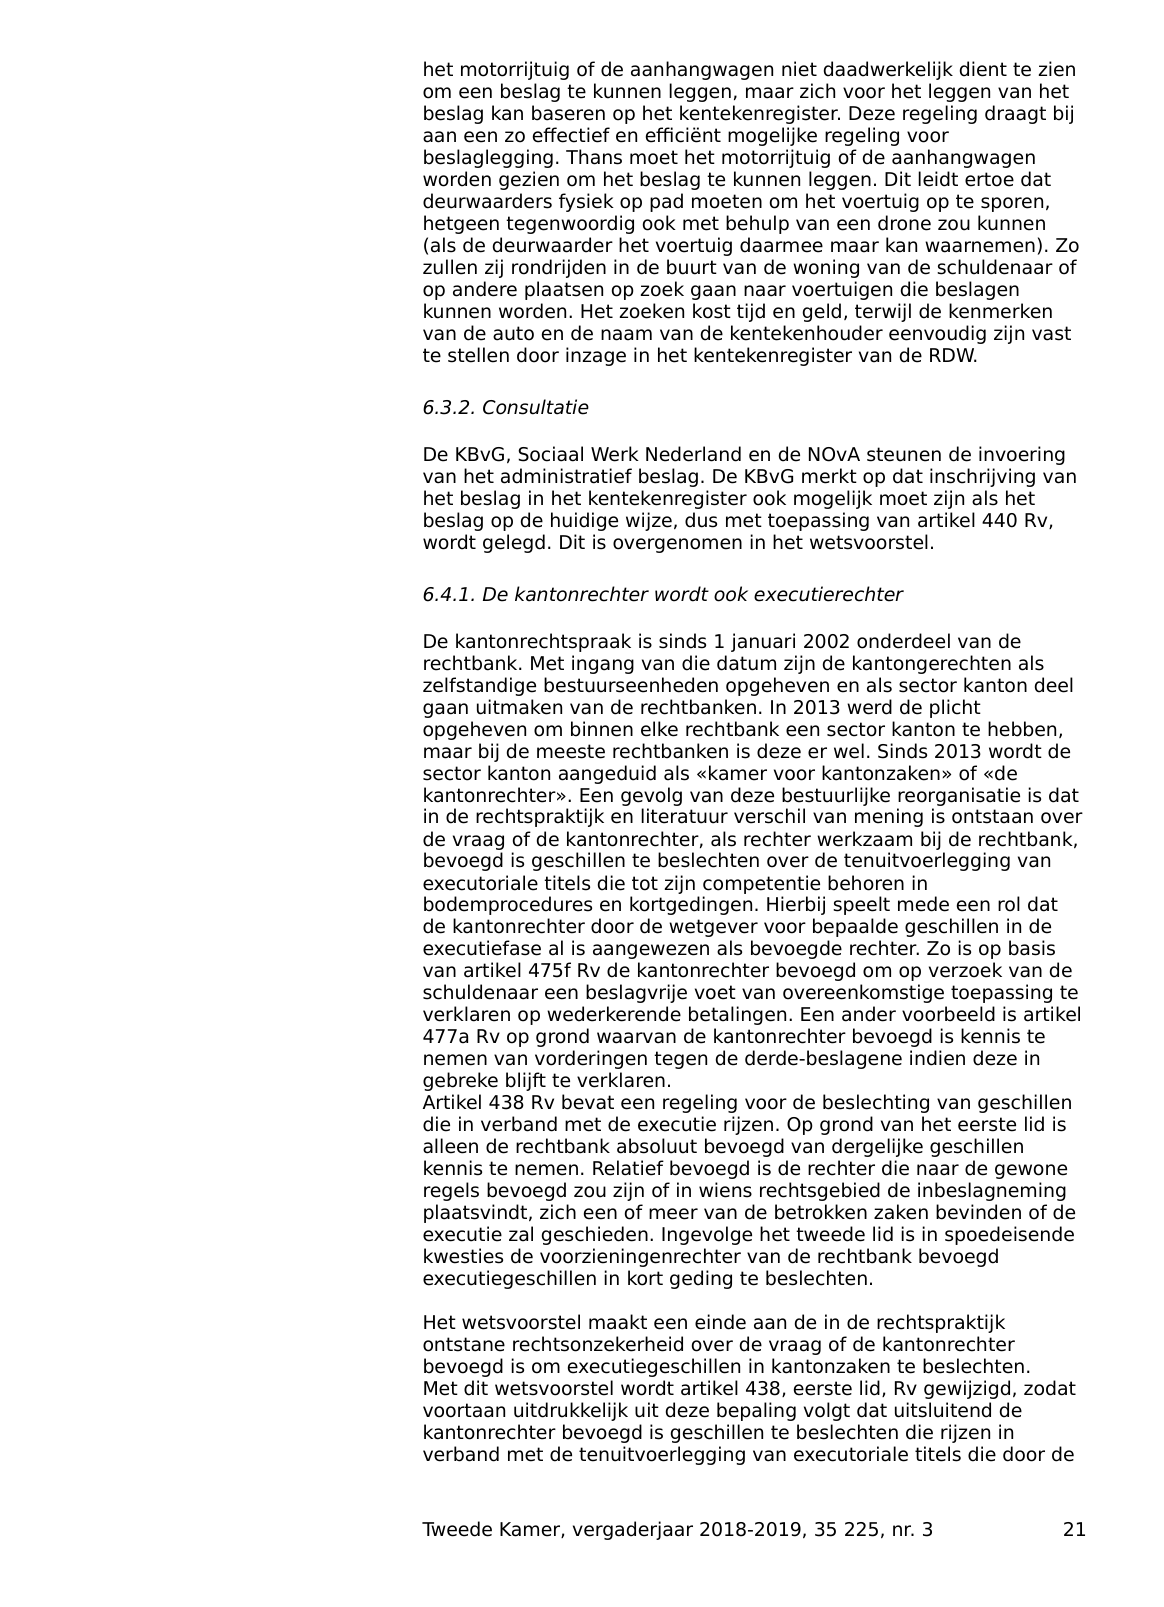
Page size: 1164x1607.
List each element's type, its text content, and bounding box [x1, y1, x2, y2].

subtitle 6.3.2. Consultatie [422, 397, 1087, 419]
text Het wetsvoorstel maakt een einde aan de in de rechtspraktijk ontstane rechtsonzekerheid over de vraag of de kantonrechter bevoegd is om executiegeschillen in kantonzaken te beslechten. [422, 1312, 1087, 1378]
text Met dit wetsvoorstel wordt artikel 438, eerste lid, Rv gewijzigd, zodat voortaan uitdrukkelijk uit deze bepaling volgt dat uitsluitend de kantonrechter bevoegd is geschillen te beslechten die rijzen in verband met de tenuitvoerlegging van executoriale titels die door de [422, 1378, 1087, 1466]
text Artikel 438 Rv bevat een regeling voor de beslechting van geschillen die in verband met de executie rijzen. Op grond van het eerste lid is alleen de rechtbank absoluut bevoegd van dergelijke geschillen kennis te nemen. Relatief bevoegd is de rechter die naar de gewone regels bevoegd zou zijn of in wiens rechtsgebied de inbeslagneming plaatsvindt, zich een of meer van de betrokken zaken bevinden of de executie zal geschieden. Ingevolge het tweede lid is in spoedeisende kwesties de voorzieningenrechter van de rechtbank bevoegd executiegeschillen in kort geding te beslechten. [422, 1092, 1087, 1290]
text De KBvG, Sociaal Werk Nederland en de NOvA steunen de invoering van het administratief beslag. De KBvG merkt op dat inschrijving van het beslag in het kentekenregister ook mogelijk moet zijn als het beslag op de huidige wijze, dus met toepassing van artikel 440 Rv, wordt gelegd. Dit is overgenomen in het wetsvoorstel. [422, 444, 1087, 554]
text het motorrijtuig of de aanhangwagen niet daadwerkelijk dient te zien om een beslag te kunnen leggen, maar zich voor het leggen van het beslag kan baseren op het kentekenregister. Deze regeling draagt bij aan een zo effectief en efficiënt mogelijke regeling voor beslaglegging. Thans moet het motorrijtuig of de aanhangwagen worden gezien om het beslag te kunnen leggen. Dit leidt ertoe dat deurwaarders fysiek op pad moeten om het voertuig op te sporen, hetgeen tegenwoordig ook met behulp van een drone zou kunnen (als de deurwaarder het voertuig daarmee maar kan waarnemen). Zo zullen zij rondrijden in de buurt van de woning van de schuldenaar of op andere plaatsen op zoek gaan naar voertuigen die beslagen kunnen worden. Het zoeken kost tijd en geld, terwijl de kenmerken van de auto en de naam van de kentekenhouder eenvoudig zijn vast te stellen door inzage in het kentekenregister van de RDW. [422, 59, 1087, 367]
subtitle 6.4.1. De kantonrechter wordt ook executierechter [422, 584, 1087, 606]
text De kantonrechtspraak is sinds 1 januari 2002 onderdeel van de rechtbank. Met ingang van die datum zijn de kantongerechten als zelfstandige bestuurseenheden opgeheven en als sector kanton deel gaan uitmaken van de rechtbanken. In 2013 werd de plicht opgeheven om binnen elke rechtbank een sector kanton te hebben, maar bij de meeste rechtbanken is deze er wel. Sinds 2013 wordt de sector kanton aangeduid als «kamer voor kantonzaken» of «de kantonrechter». Een gevolg van deze bestuurlijke reorganisatie is dat in de rechtspraktijk en literatuur verschil van mening is ontstaan over de vraag of de kantonrechter, als rechter werkzaam bij de rechtbank, bevoegd is geschillen te beslechten over de tenuitvoerlegging van executoriale titels die tot zijn competentie behoren in bodemprocedures en kortgedingen. Hierbij speelt mede een rol dat de kantonrechter door de wetgever voor bepaalde geschillen in de executiefase al is aangewezen als bevoegde rechter. Zo is op basis van artikel 475f Rv de kantonrechter bevoegd om op verzoek van de schuldenaar een beslagvrije voet van overeenkomstige toepassing te verklaren op wederkerende betalingen. Een ander voorbeeld is artikel 477a Rv op grond waarvan de kantonrechter bevoegd is kennis te nemen van vorderingen tegen de derde-beslagene indien deze in gebreke blijft te verklaren. [422, 631, 1087, 1092]
